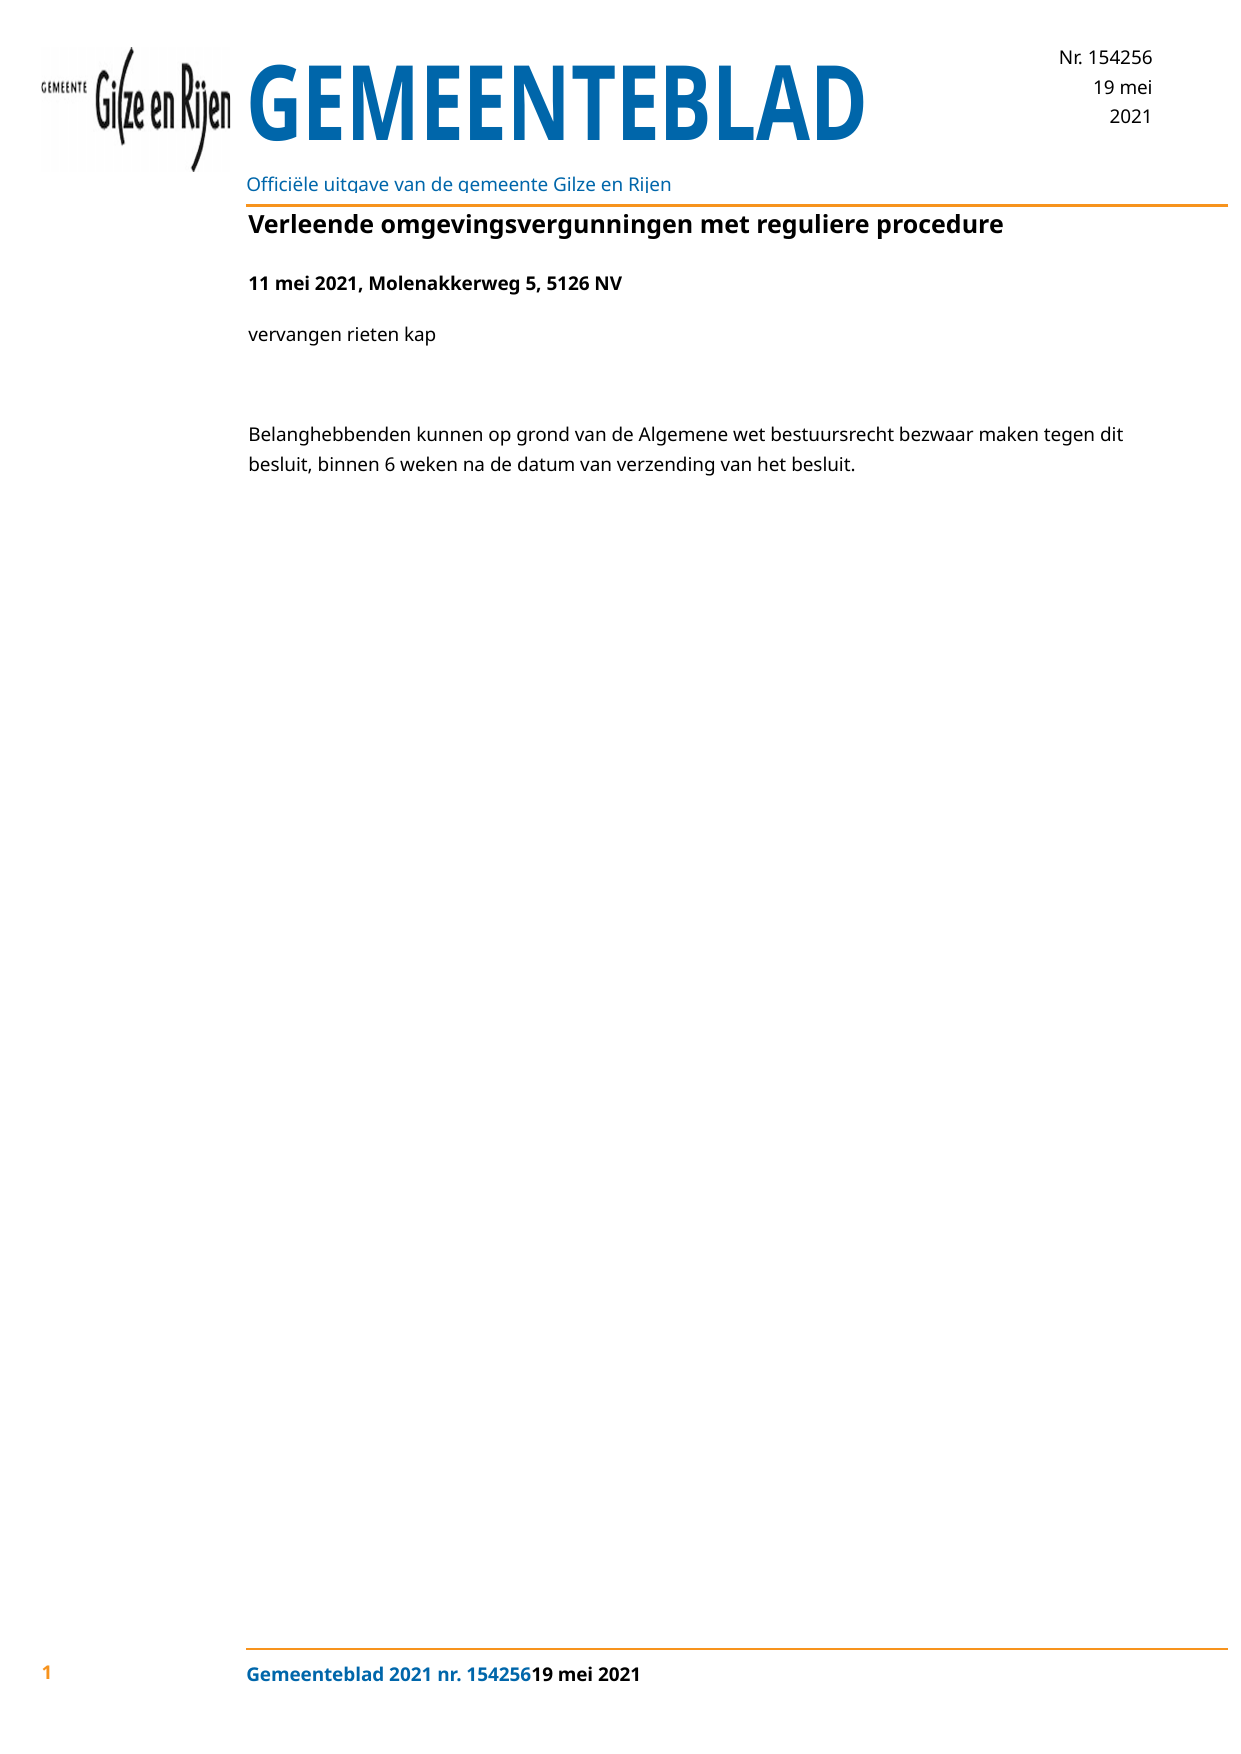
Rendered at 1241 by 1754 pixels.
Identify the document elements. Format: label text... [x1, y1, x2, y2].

text 11 mei 2021, Molenakkerweg 5, 5126 NV [248, 270, 1152, 296]
text Belanghebbenden kunnen op grond van de Algemene wet bestuursrecht bezwaar maken tegen dit besluit, binnen 6 weken na de datum van verzending van het besluit. [248, 422, 1152, 477]
text vervangen rieten kap [248, 321, 1152, 346]
picture [41, 47, 231, 172]
text Verleende omgevingsvergunningen met reguliere procedure [248, 207, 1152, 241]
